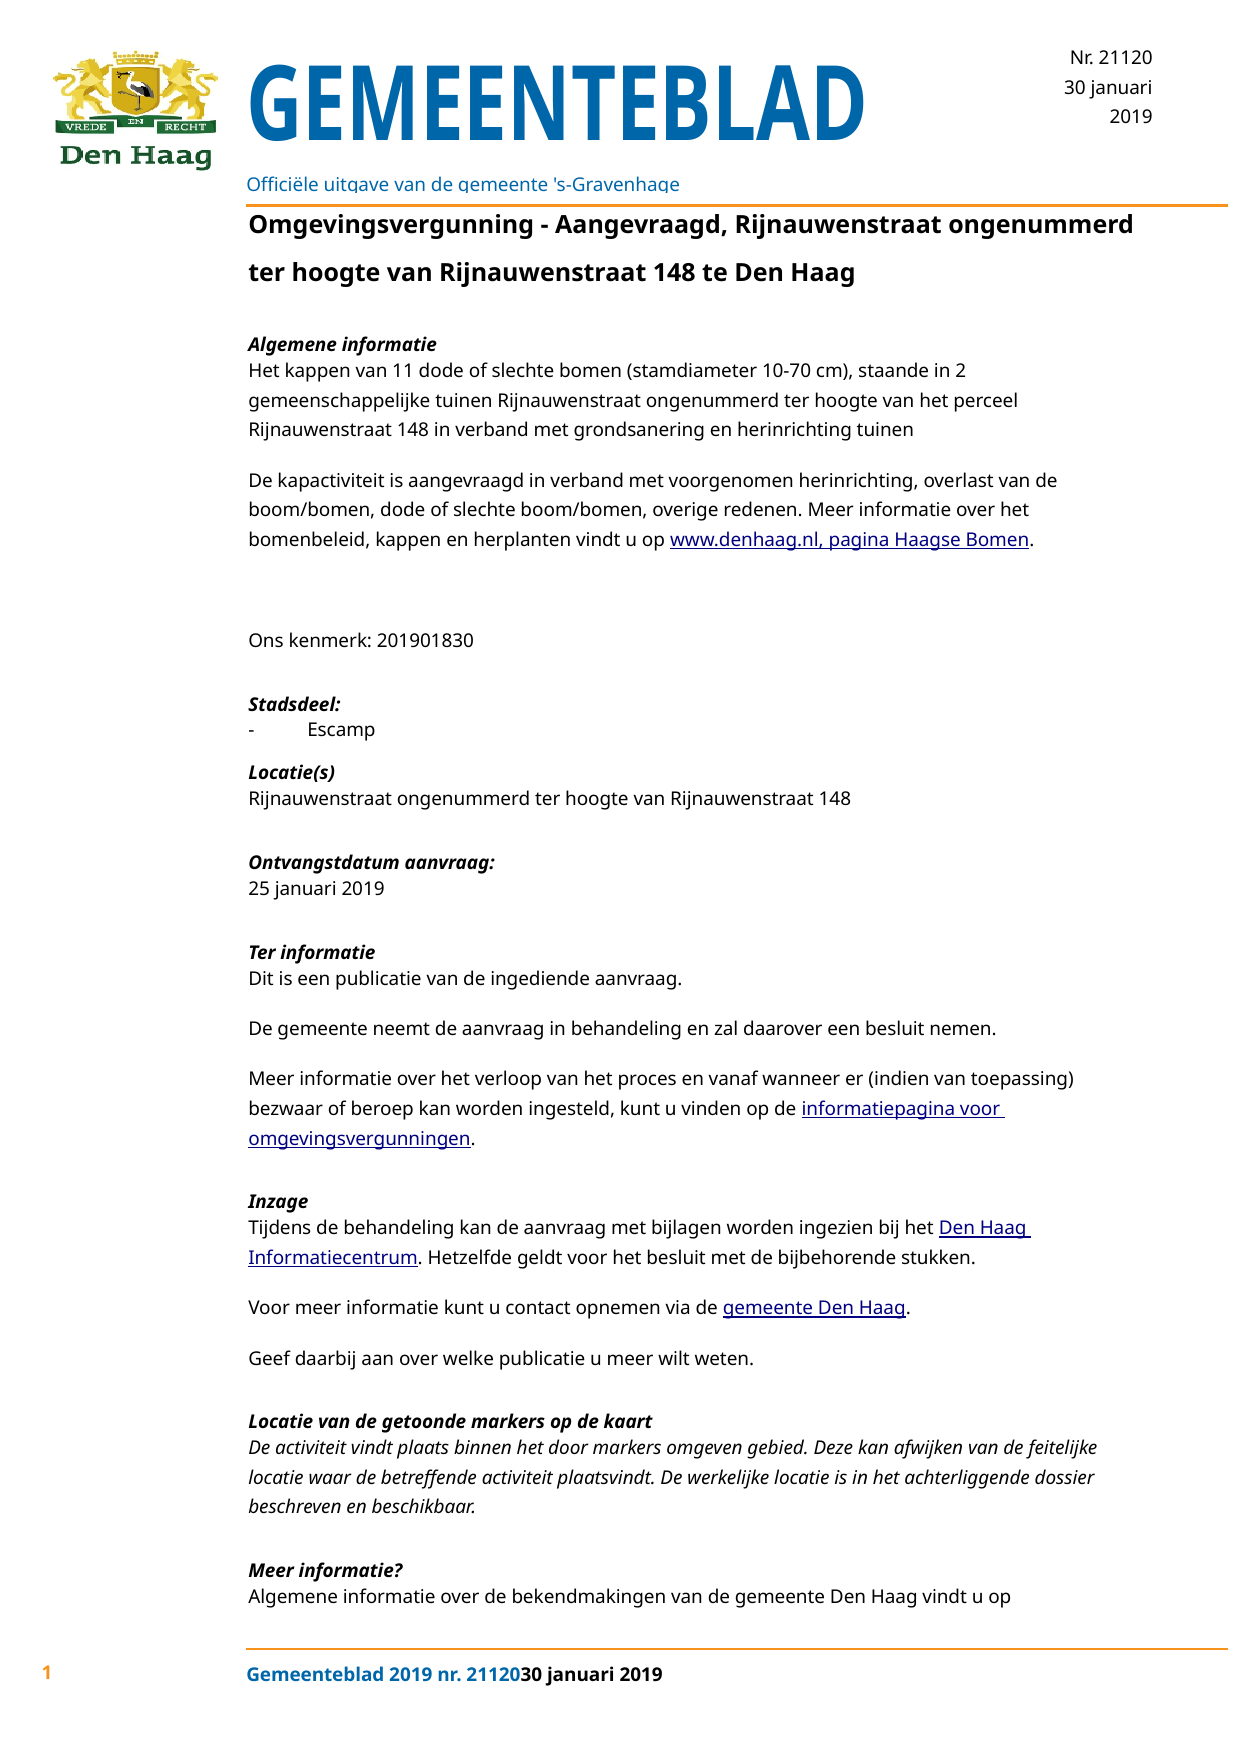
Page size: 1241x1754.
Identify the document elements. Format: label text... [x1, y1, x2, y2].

text Geef daarbij aan over welke publicatie u meer wilt weten. [248, 1345, 1152, 1371]
text De activiteit vindt plaats binnen het door markers omgeven gebied. Deze kan afwijken van de feitelijke locatie waar de betreffende activiteit plaatsvindt. De werkelijke locatie is in het achterliggende dossier beschreven en beschikbaar. [248, 1434, 1152, 1519]
text Ons kenmerk: 201901830 [248, 627, 1152, 652]
text Tijdens de behandeling kan de aanvraag met bijlagen worden ingezien bij het Den Haag Informatiecentrum. Hetzelfde geldt voor het besluit met de bijbehorende stukken. [248, 1214, 1152, 1270]
text Meer informatie? [248, 1558, 1152, 1583]
text Locatie van de getoonde markers op de kaart [248, 1409, 1152, 1434]
text De kapactiviteit is aangevraagd in verband met voorgenomen herinrichting, overlast van de boom/bomen, dode of slechte boom/bomen, overige redenen. Meer informatie over het bomenbeleid, kappen en herplanten vindt u op www.denhaag.nl, pagina Haagse Bomen. [248, 467, 1152, 552]
text Ter informatie [248, 939, 1152, 965]
text Omgevingsvergunning - Aangevraagd, Rijnauwenstraat ongenummerd ter hoogte van Rijnauwenstraat 148 te Den Haag [248, 207, 1152, 288]
text De gemeente neemt de aanvraag in behandeling en zal daarover een besluit nemen. [248, 1015, 1152, 1041]
text Dit is een publicatie van de ingediende aanvraag. [248, 965, 1152, 990]
text Algemene informatie [248, 331, 1152, 357]
text Ontvangstdatum aanvraag: [248, 849, 1152, 875]
picture [41, 47, 231, 172]
text Voor meer informatie kunt u contact opnemen via de gemeente Den Haag. [248, 1294, 1152, 1320]
text Algemene informatie over de bekendmakingen van de gemeente Den Haag vindt u op [248, 1583, 1152, 1609]
text Meer informatie over het verloop van het proces en vanaf wanneer er (indien van toepassing) bezwaar of beroep kan worden ingesteld, kunt u vinden op de informatiepagina voor omgevingsvergunningen. [248, 1066, 1152, 1150]
text Het kappen van 11 dode of slechte bomen (stamdiameter 10-70 cm), staande in 2 gemeenschappelijke tuinen Rijnauwenstraat ongenummerd ter hoogte van het perceel Rijnauwenstraat 148 in verband met grondsanering en herinrichting tuinen [248, 357, 1152, 442]
text Stadsdeel: [248, 691, 1152, 716]
text Inzage [248, 1189, 1152, 1214]
text 25 januari 2019 [248, 875, 1152, 901]
text Rijnauwenstraat ongenummerd ter hoogte van Rijnauwenstraat 148 [248, 785, 1152, 811]
text Locatie(s) [248, 759, 1152, 785]
list Escamp [248, 716, 1152, 742]
